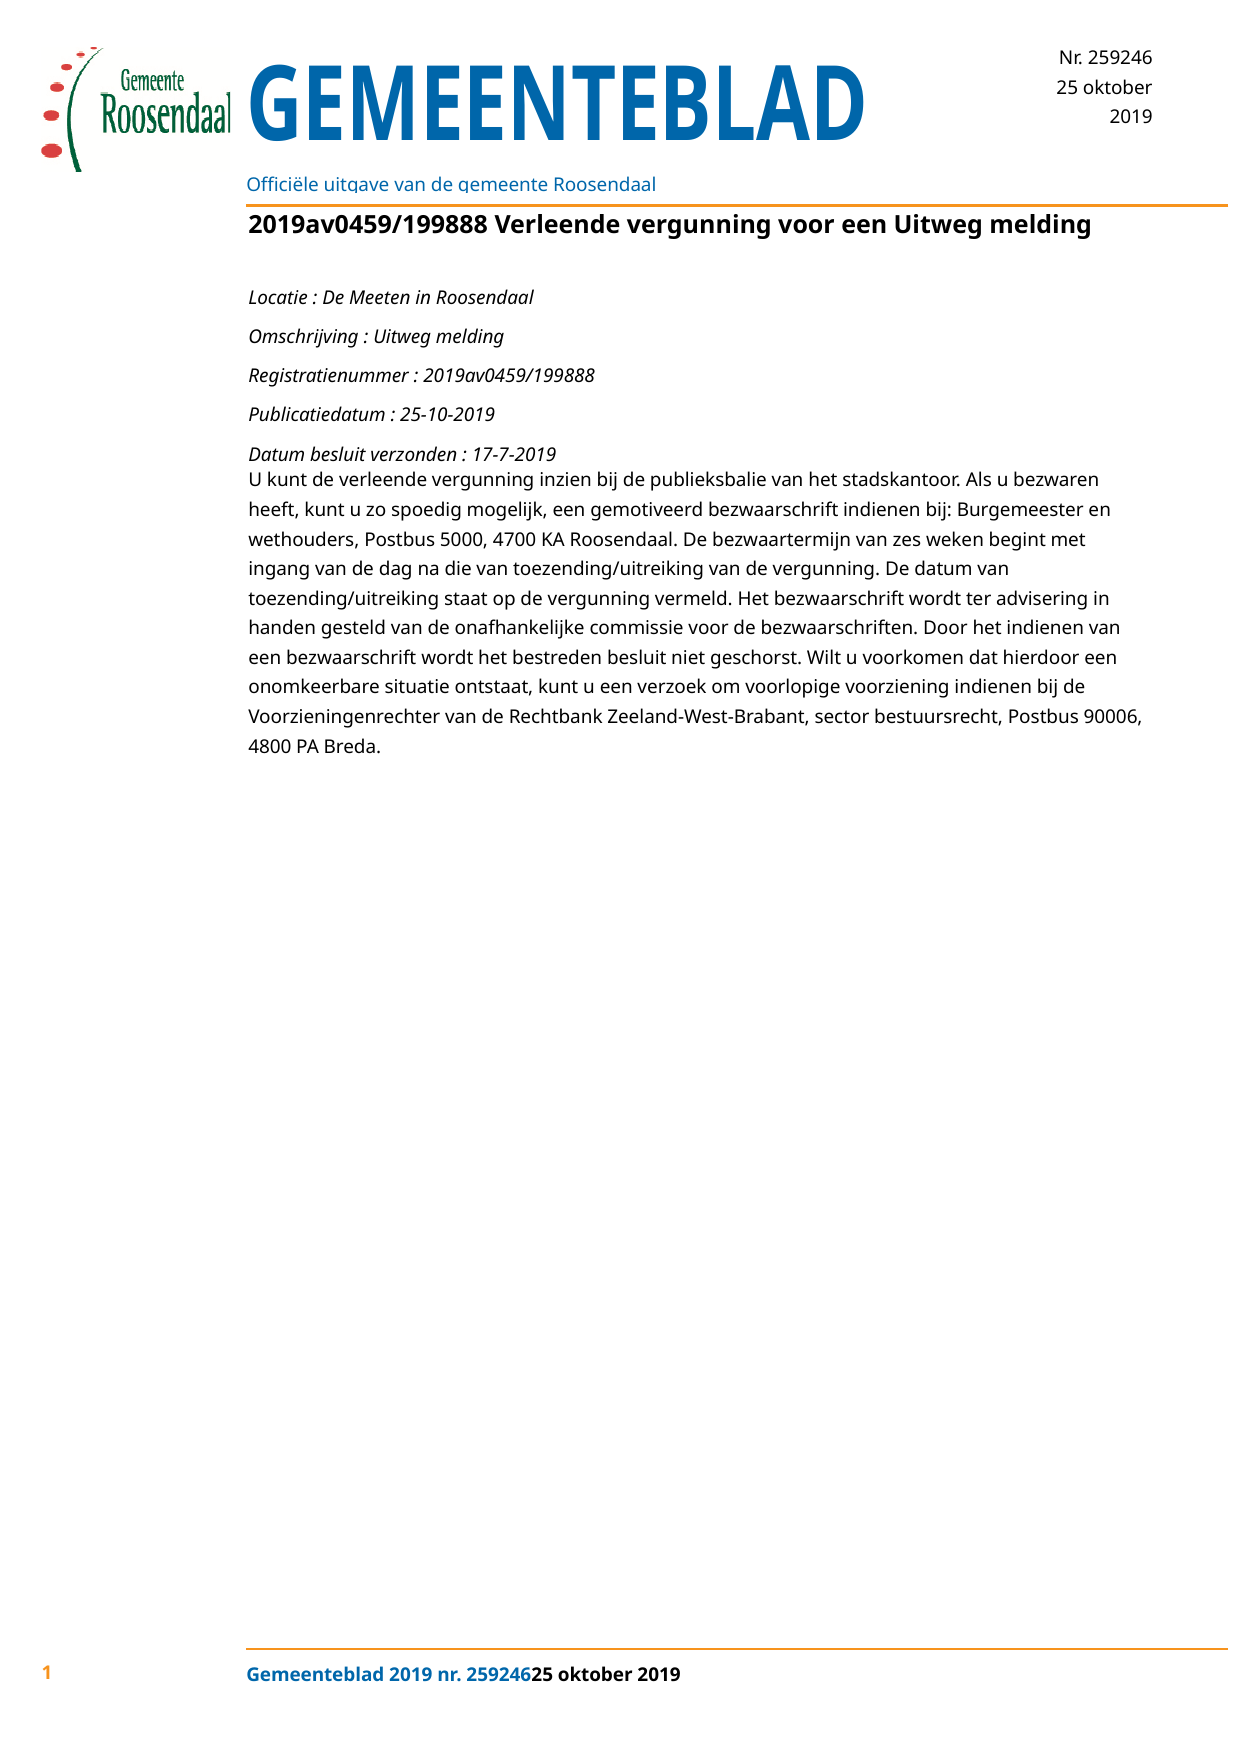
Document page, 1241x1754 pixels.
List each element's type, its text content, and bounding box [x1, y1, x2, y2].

text 2019av0459/199888 Verleende vergunning voor een Uitweg melding [248, 207, 1152, 241]
text Publicatiedatum : 25-10-2019 [248, 402, 1152, 427]
text Registratienummer : 2019av0459/199888 [248, 362, 1152, 388]
text Datum besluit verzonden : 17-7-2019 [248, 441, 1152, 467]
text U kunt de verleende vergunning inzien bij de publieksbalie van het stadskantoor. Als u bezwaren heeft, kunt u zo spoedig mogelijk, een gemotiveerd bezwaarschrift indienen bij: Burgemeester en wethouders, Postbus 5000, 4700 KA Roosendaal. De bezwaartermijn van zes weken begint met ingang van de dag na die van toezending/uitreiking van de vergunning. De datum van toezending/uitreiking staat op de vergunning vermeld. Het bezwaarschrift wordt ter advisering in handen gesteld van de onafhankelijke commissie voor de bezwaarschriften. Door het indienen van een bezwaarschrift wordt het bestreden besluit niet geschorst. Wilt u voorkomen dat hierdoor een onomkeerbare situatie ontstaat, kunt u een verzoek om voorlopige voorziening indienen bij de Voorzieningenrechter van de Rechtbank Zeeland-West-Brabant, sector bestuursrecht, Postbus 90006, 4800 PA Breda. [248, 467, 1152, 759]
text Locatie : De Meeten in Roosendaal [248, 284, 1152, 309]
picture [41, 47, 231, 172]
text Omschrijving : Uitweg melding [248, 323, 1152, 349]
